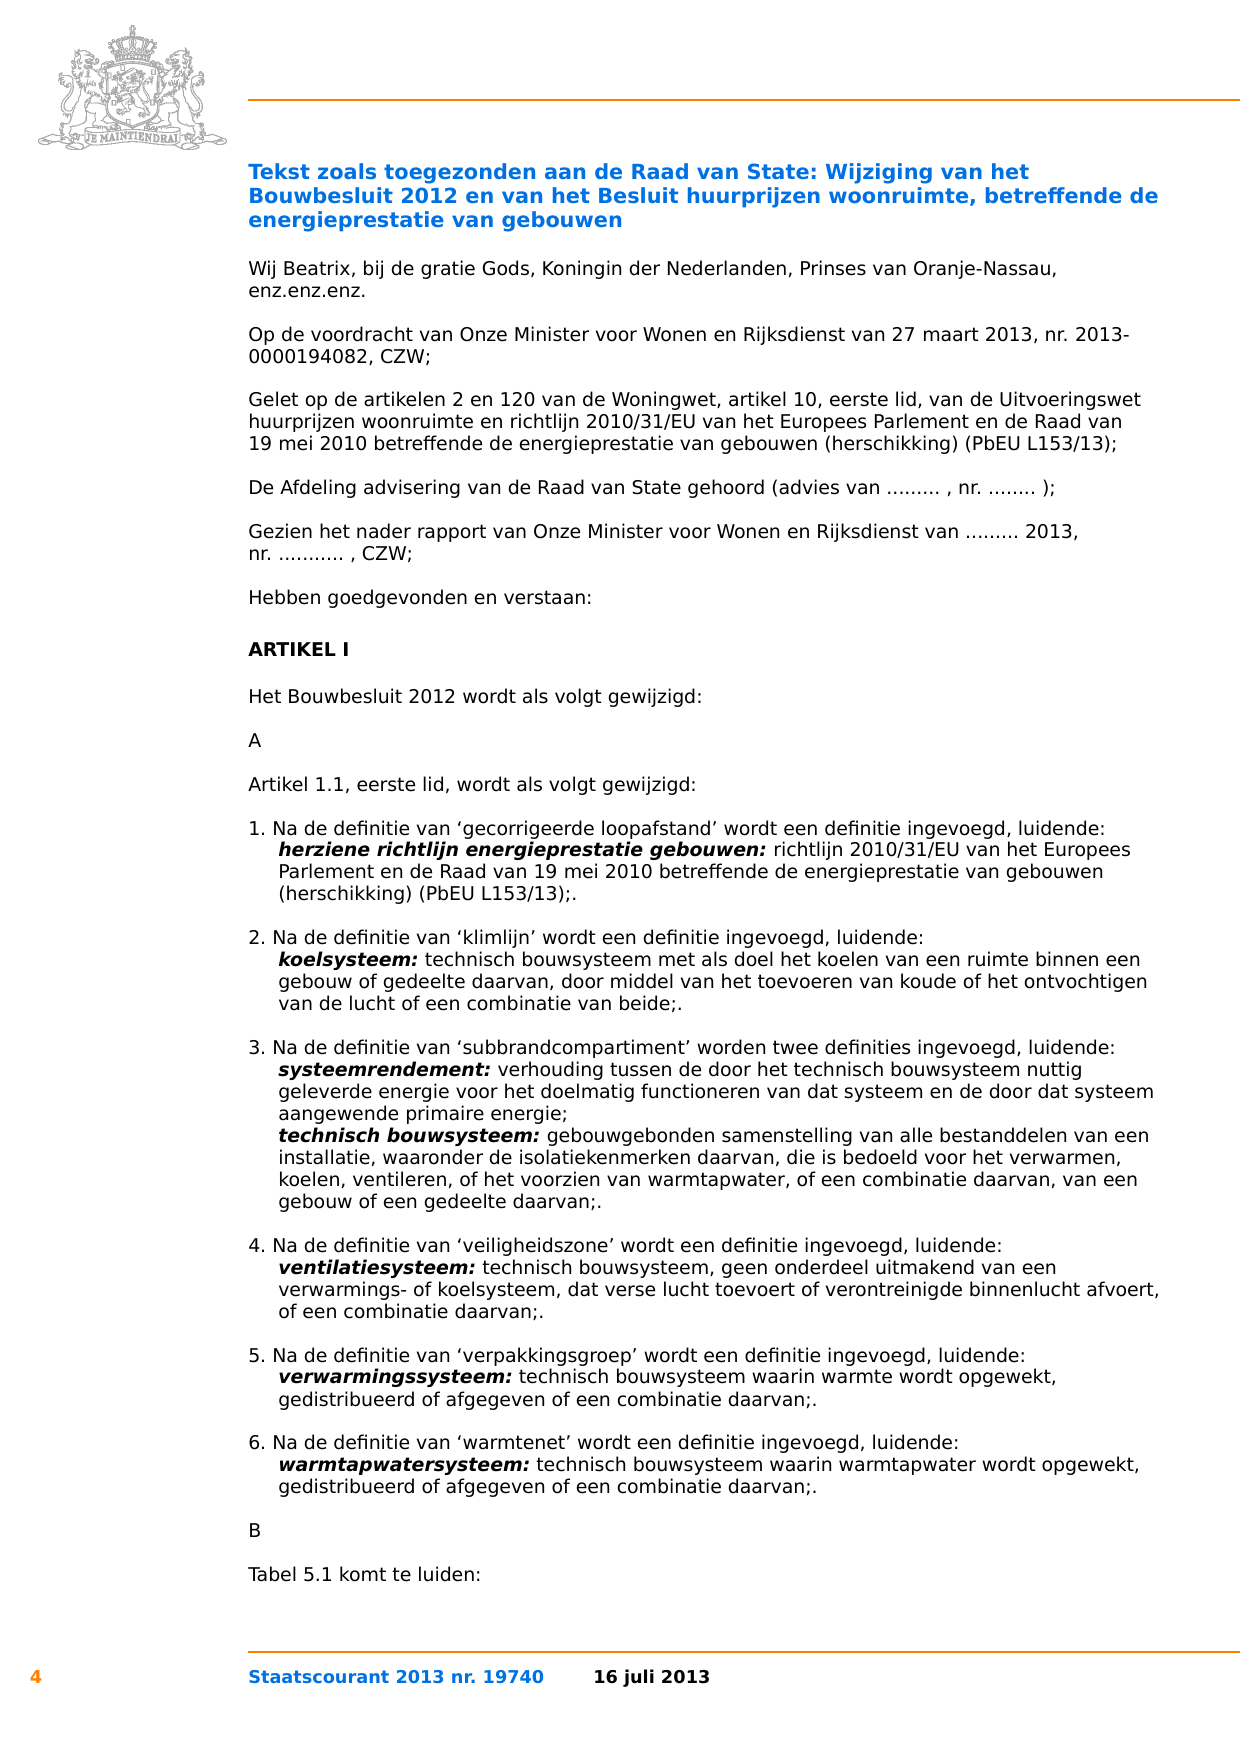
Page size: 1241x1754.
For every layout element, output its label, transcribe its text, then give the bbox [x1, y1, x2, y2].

text ventilatiesysteem: technisch bouwsysteem, geen onderdeel uitmakend van een verwarmings- of koelsysteem, dat verse lucht toevoert of verontreinigde binnenlucht afvoert, of een combinatie daarvan;. [278, 1257, 1163, 1323]
text B [248, 1520, 1163, 1542]
text koelsysteem: technisch bouwsysteem met als doel het koelen van een ruimte binnen een gebouw of gedeelte daarvan, door middel van het toevoeren van koude of het ontvochtigen van de lucht of een combinatie van beide;. [278, 949, 1163, 1015]
text De Afdeling advisering van de Raad van State gehoord (advies van ......... , nr. ........ ); [248, 477, 1163, 499]
text Op de voordracht van Onze Minister voor Wonen en Rijksdienst van 27 maart 2013, nr. 2013-0000194082, CZW; [248, 323, 1163, 367]
picture [38, 25, 227, 150]
text 4. Na de definitie van ‘veiligheidszone’ wordt een definitie ingevoegd, luidende: [248, 1235, 1163, 1257]
text 3. Na de definitie van ‘subbrandcompartiment’ worden twee definities ingevoegd, luidende: [248, 1037, 1163, 1059]
text Het Bouwbesluit 2012 wordt als volgt gewijzigd: [248, 686, 1163, 708]
text 1. Na de definitie van ‘gecorrigeerde loopafstand’ wordt een definitie ingevoegd, luidende: [248, 817, 1163, 839]
text Wij Beatrix, bij de gratie Gods, Koningin der Nederlanden, Prinses van Oranje-Nassau, enz.enz.enz. [248, 258, 1163, 302]
text Hebben goedgevonden en verstaan: [248, 587, 1163, 609]
text 5. Na de definitie van ‘verpakkingsgroep’ wordt een definitie ingevoegd, luidende: [248, 1344, 1163, 1366]
text Gezien het nader rapport van Onze Minister voor Wonen en Rijksdienst van ......... 2013, nr. ........... , CZW; [248, 521, 1163, 565]
text verwarmingssysteem: technisch bouwsysteem waarin warmte wordt opgewekt, gedistribueerd of afgegeven of een combinatie daarvan;. [278, 1366, 1163, 1410]
text A [248, 730, 1163, 752]
text 6. Na de definitie van ‘warmtenet’ wordt een definitie ingevoegd, luidende: [248, 1432, 1163, 1454]
text Gelet op de artikelen 2 en 120 van de Woningwet, artikel 10, eerste lid, van de Uitvoeringswet huurprijzen woonruimte en richtlijn 2010/31/EU van het Europees Parlement en de Raad van 19 mei 2010 betreffende de energieprestatie van gebouwen (herschikking) (PbEU L153/13); [248, 389, 1163, 455]
text systeemrendement: verhouding tussen de door het technisch bouwsysteem nuttig geleverde energie voor het doelmatig functioneren van dat systeem en de door dat systeem aangewende primaire energie; [278, 1059, 1163, 1125]
subtitle Tekst zoals toegezonden aan de Raad van State: Wijziging van het Bouwbesluit 2012 en van het Besluit huurprijzen woonruimte, betreffende de energieprestatie van gebouwen [248, 160, 1163, 233]
text Tabel 5.1 komt te luiden: [248, 1564, 1163, 1586]
subtitle ARTIKEL I [248, 639, 1163, 661]
text 2. Na de definitie van ‘klimlijn’ wordt een definitie ingevoegd, luidende: [248, 927, 1163, 949]
text herziene richtlijn energieprestatie gebouwen: richtlijn 2010/31/EU van het Europees Parlement en de Raad van 19 mei 2010 betreffende de energieprestatie van gebouwen (herschikking) (PbEU L153/13);. [278, 839, 1163, 905]
text technisch bouwsysteem: gebouwgebonden samenstelling van alle bestanddelen van een installatie, waaronder de isolatiekenmerken daarvan, die is bedoeld voor het verwarmen, koelen, ventileren, of het voorzien van warmtapwater, of een combinatie daarvan, van een gebouw of een gedeelte daarvan;. [278, 1125, 1163, 1213]
text warmtapwatersysteem: technisch bouwsysteem waarin warmtapwater wordt opgewekt, gedistribueerd of afgegeven of een combinatie daarvan;. [278, 1454, 1163, 1498]
text Artikel 1.1, eerste lid, wordt als volgt gewijzigd: [248, 773, 1163, 796]
